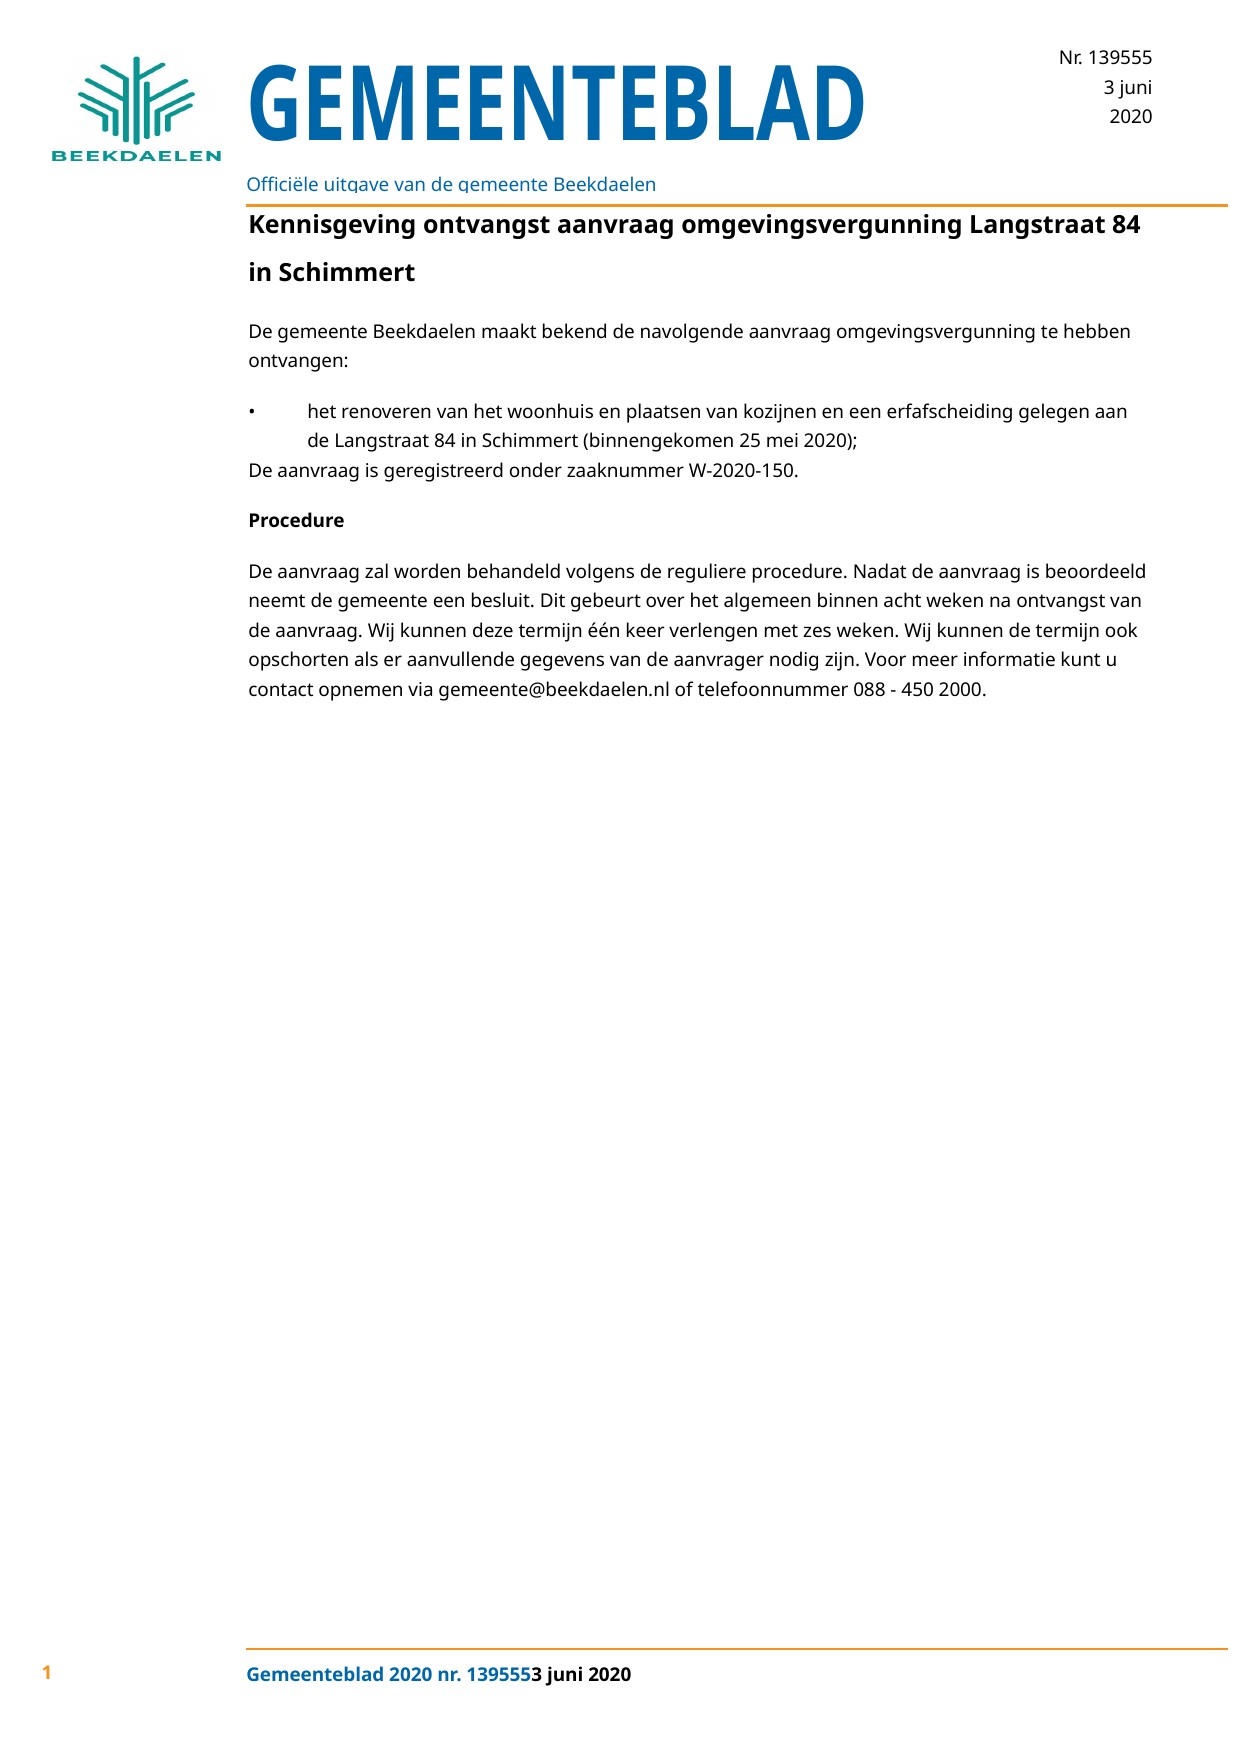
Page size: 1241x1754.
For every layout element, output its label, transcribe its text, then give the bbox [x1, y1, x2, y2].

text Procedure [248, 507, 1152, 533]
text Kennisgeving ontvangst aanvraag omgevingsvergunning Langstraat 84 in Schimmert [248, 207, 1152, 288]
text De gemeente Beekdaelen maakt bekend de navolgende aanvraag omgevingsvergunning te hebben ontvangen: [248, 318, 1152, 373]
text De aanvraag zal worden behandeld volgens de reguliere procedure. Nadat de aanvraag is beoordeeld neemt de gemeente een besluit. Dit gebeurt over het algemeen binnen acht weken na ontvangst van de aanvraag. Wij kunnen deze termijn één keer verlengen met zes weken. Wij kunnen de termijn ook opschorten als er aanvullende gegevens van de aanvrager nodig zijn. Voor meer informatie kunt u contact opnemen via gemeente@beekdaelen.nl of telefoonnummer 088 - 450 2000. [248, 558, 1152, 702]
text De aanvraag is geregistreerd onder zaaknummer W-2020-150. [248, 457, 1152, 483]
list het renoveren van het woonhuis en plaatsen van kozijnen en een erfafscheiding gelegen aan de Langstraat 84 in Schimmert (binnengekomen 25 mei 2020); [248, 398, 1152, 453]
picture [41, 47, 231, 172]
